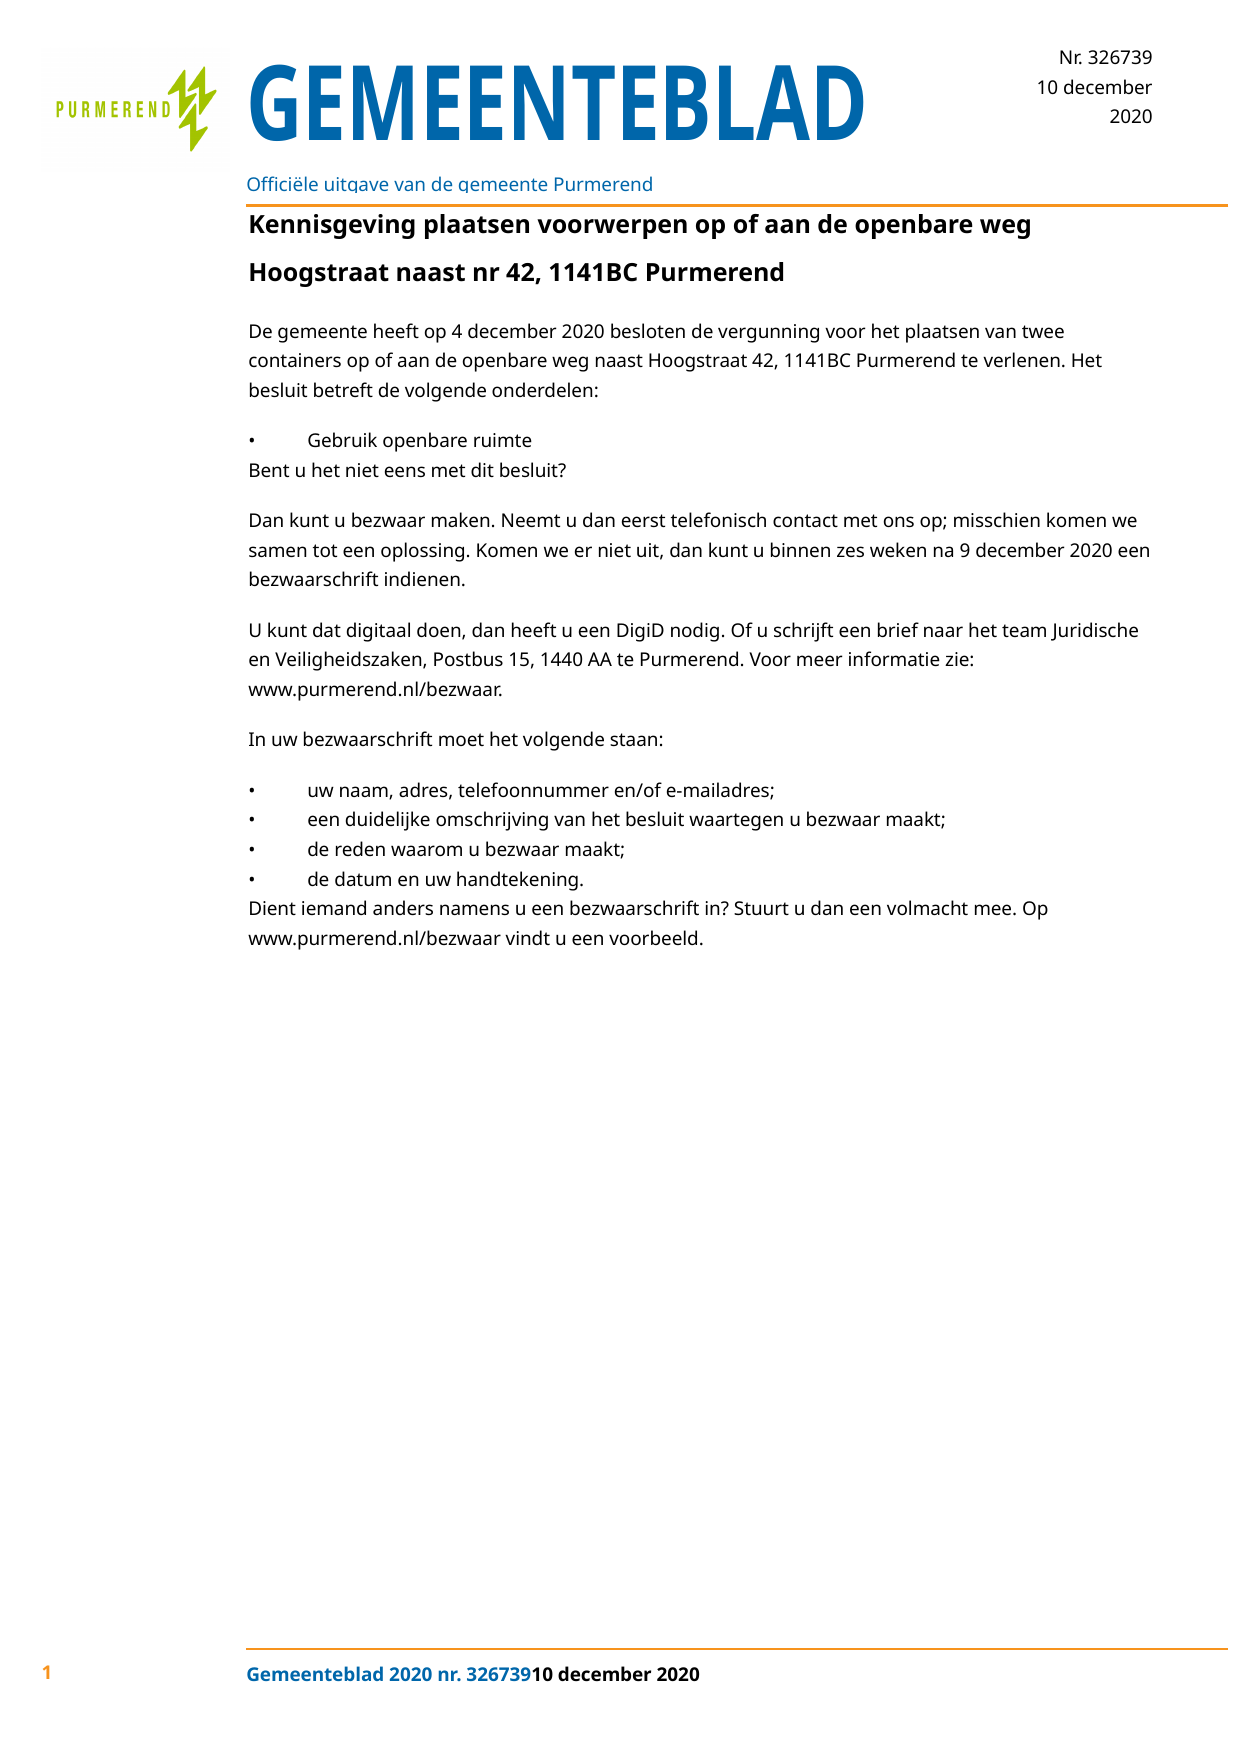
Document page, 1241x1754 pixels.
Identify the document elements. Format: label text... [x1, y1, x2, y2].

text Dan kunt u bezwaar maken. Neemt u dan eerst telefonisch contact met ons op; misschien komen we samen tot een oplossing. Komen we er niet uit, dan kunt u binnen zes weken na 9 december 2020 een bezwaarschrift indienen. [248, 507, 1152, 592]
text Dient iemand anders namens u een bezwaarschrift in? Stuurt u dan een volmacht mee. Op www.purmerend.nl/bezwaar vindt u een voorbeeld. [248, 895, 1152, 951]
text U kunt dat digitaal doen, dan heeft u een DigiD nodig. Of u schrijft een brief naar het team Juridische en Veiligheidszaken, Postbus 15, 1440 AA te Purmerend. Voor meer informatie zie: www.purmerend.nl/bezwaar. [248, 617, 1152, 702]
list een duidelijke omschrijving van het besluit waartegen u bezwaar maakt; [248, 807, 1152, 832]
list de reden waarom u bezwaar maakt; [248, 836, 1152, 862]
picture [41, 47, 231, 172]
text De gemeente heeft op 4 december 2020 besloten de vergunning voor het plaatsen van twee containers op of aan de openbare weg naast Hoogstraat 42, 1141BC Purmerend te verlenen. Het besluit betreft de volgende onderdelen: [248, 318, 1152, 403]
text Bent u het niet eens met dit besluit? [248, 457, 1152, 483]
list de datum en uw handtekening. [248, 866, 1152, 892]
text In uw bezwaarschrift moet het volgende staan: [248, 727, 1152, 752]
list uw naam, adres, telefoonnummer en/of e-mailadres; [248, 777, 1152, 803]
text Kennisgeving plaatsen voorwerpen op of aan de openbare weg Hoogstraat naast nr 42, 1141BC Purmerend [248, 207, 1152, 288]
list Gebruik openbare ruimte [248, 427, 1152, 453]
